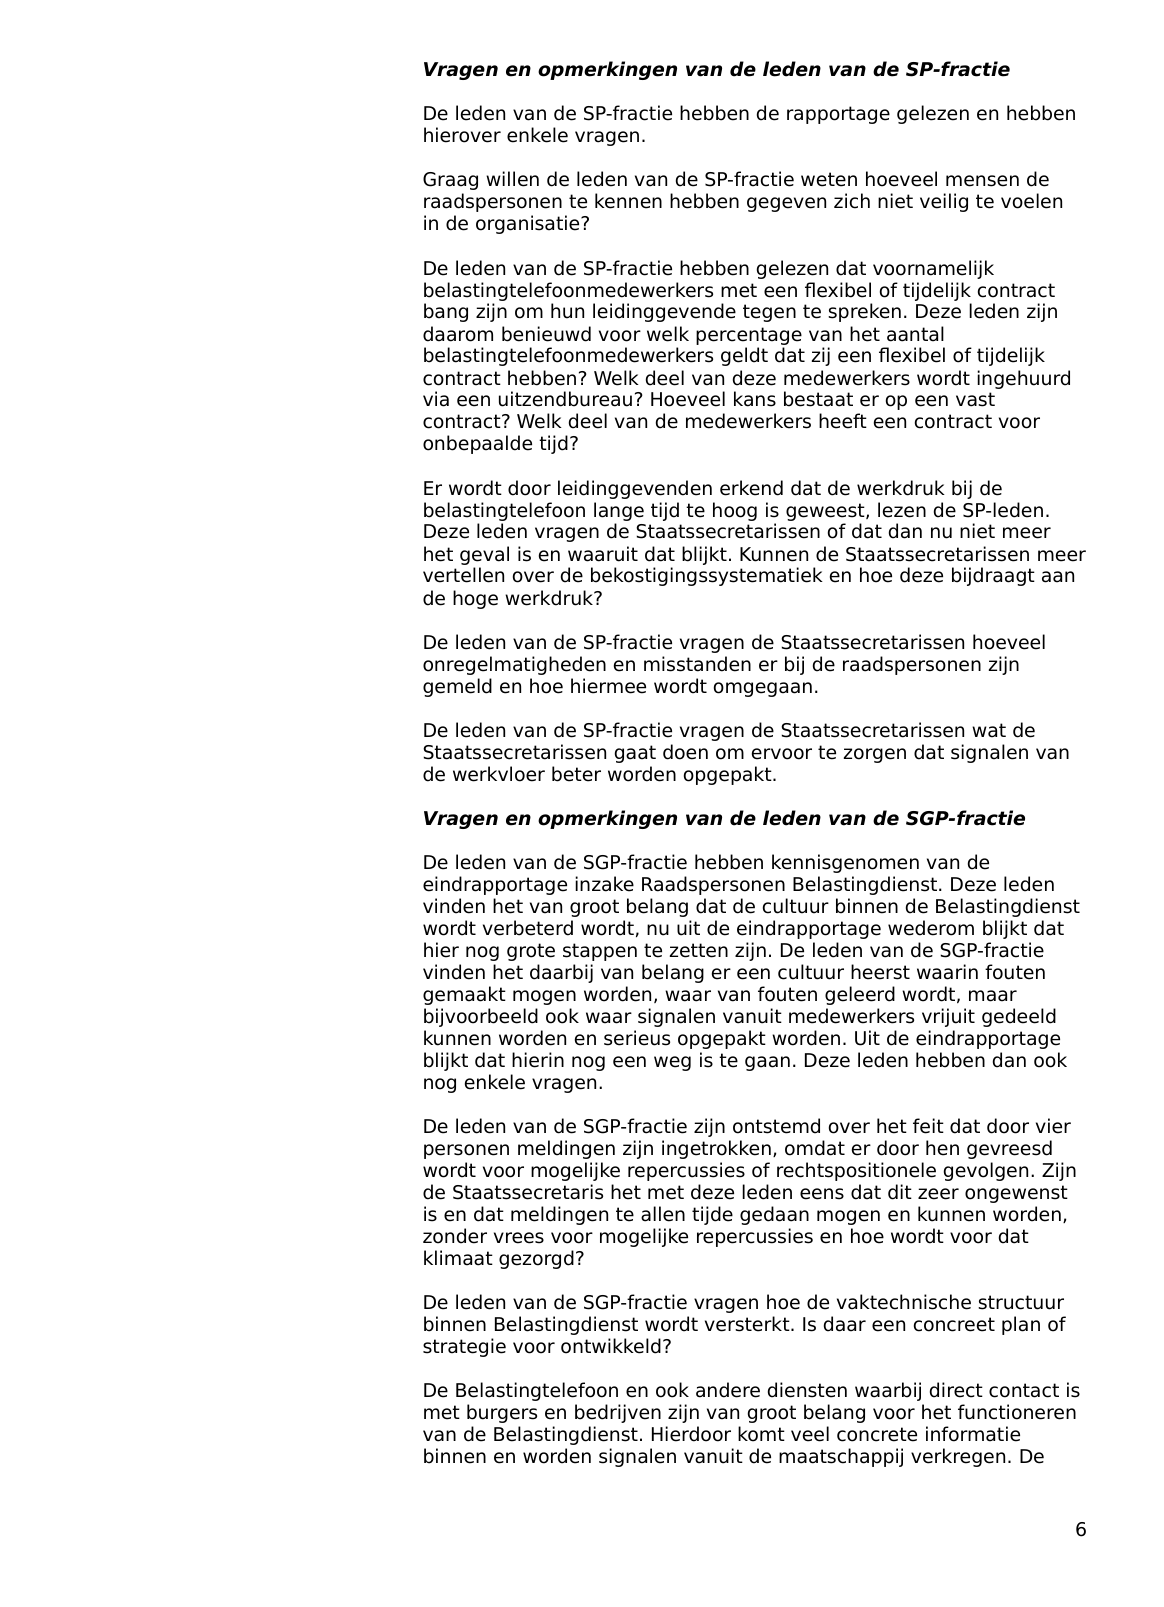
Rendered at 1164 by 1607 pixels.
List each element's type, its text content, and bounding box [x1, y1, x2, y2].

subtitle Vragen en opmerkingen van de leden van de SGP-fractie [422, 808, 1087, 830]
text De Belastingtelefoon en ook andere diensten waarbij direct contact is met burgers en bedrijven zijn van groot belang voor het functioneren van de Belastingdienst. Hierdoor komt veel concrete informatie binnen en worden signalen vanuit de maatschappij verkregen. De [422, 1380, 1087, 1468]
text Graag willen de leden van de SP-fractie weten hoeveel mensen de raadspersonen te kennen hebben gegeven zich niet veilig te voelen in de organisatie? [422, 169, 1087, 235]
text De leden van de SP-fractie hebben gelezen dat voornamelijk belastingtelefoonmedewerkers met een flexibel of tijdelijk contract bang zijn om hun leidinggevende tegen te spreken. Deze leden zijn daarom benieuwd voor welk percentage van het aantal belastingtelefoonmedewerkers geldt dat zij een flexibel of tijdelijk contract hebben? Welk deel van deze medewerkers wordt ingehuurd via een uitzendbureau? Hoeveel kans bestaat er op een vast contract? Welk deel van de medewerkers heeft een contract voor onbepaalde tijd? [422, 257, 1087, 455]
text De leden van de SGP-fractie vragen hoe de vaktechnische structuur binnen Belastingdienst wordt versterkt. Is daar een concreet plan of strategie voor ontwikkeld? [422, 1292, 1087, 1358]
text De leden van de SP-fractie vragen de Staatssecretarissen hoeveel onregelmatigheden en misstanden er bij de raadspersonen zijn gemeld en hoe hiermee wordt omgegaan. [422, 632, 1087, 697]
text De leden van de SGP-fractie zijn ontstemd over het feit dat door vier personen meldingen zijn ingetrokken, omdat er door hen gevreesd wordt voor mogelijke repercussies of rechtspositionele gevolgen. Zijn de Staatssecretaris het met deze leden eens dat dit zeer ongewenst is en dat meldingen te allen tijde gedaan mogen en kunnen worden, zonder vrees voor mogelijke repercussies en hoe wordt voor dat klimaat gezorgd? [422, 1116, 1087, 1270]
text De leden van de SGP-fractie hebben kennisgenomen van de eindrapportage inzake Raadspersonen Belastingdienst. Deze leden vinden het van groot belang dat de cultuur binnen de Belastingdienst wordt verbeterd wordt, nu uit de eindrapportage wederom blijkt dat hier nog grote stappen te zetten zijn. De leden van de SGP-fractie vinden het daarbij van belang er een cultuur heerst waarin fouten gemaakt mogen worden, waar van fouten geleerd wordt, maar bijvoorbeeld ook waar signalen vanuit medewerkers vrijuit gedeeld kunnen worden en serieus opgepakt worden. Uit de eindrapportage blijkt dat hierin nog een weg is te gaan. Deze leden hebben dan ook nog enkele vragen. [422, 852, 1087, 1094]
text De leden van de SP-fractie vragen de Staatssecretarissen wat de Staatssecretarissen gaat doen om ervoor te zorgen dat signalen van de werkvloer beter worden opgepakt. [422, 720, 1087, 786]
subtitle Vragen en opmerkingen van de leden van de SP-fractie [422, 59, 1087, 81]
text Er wordt door leidinggevenden erkend dat de werkdruk bij de belastingtelefoon lange tijd te hoog is geweest, lezen de SP-leden. Deze leden vragen de Staatssecretarissen of dat dan nu niet meer het geval is en waaruit dat blijkt. Kunnen de Staatssecretarissen meer vertellen over de bekostigingssystematiek en hoe deze bijdraagt aan de hoge werkdruk? [422, 477, 1087, 609]
text De leden van de SP-fractie hebben de rapportage gelezen en hebben hierover enkele vragen. [422, 103, 1087, 147]
